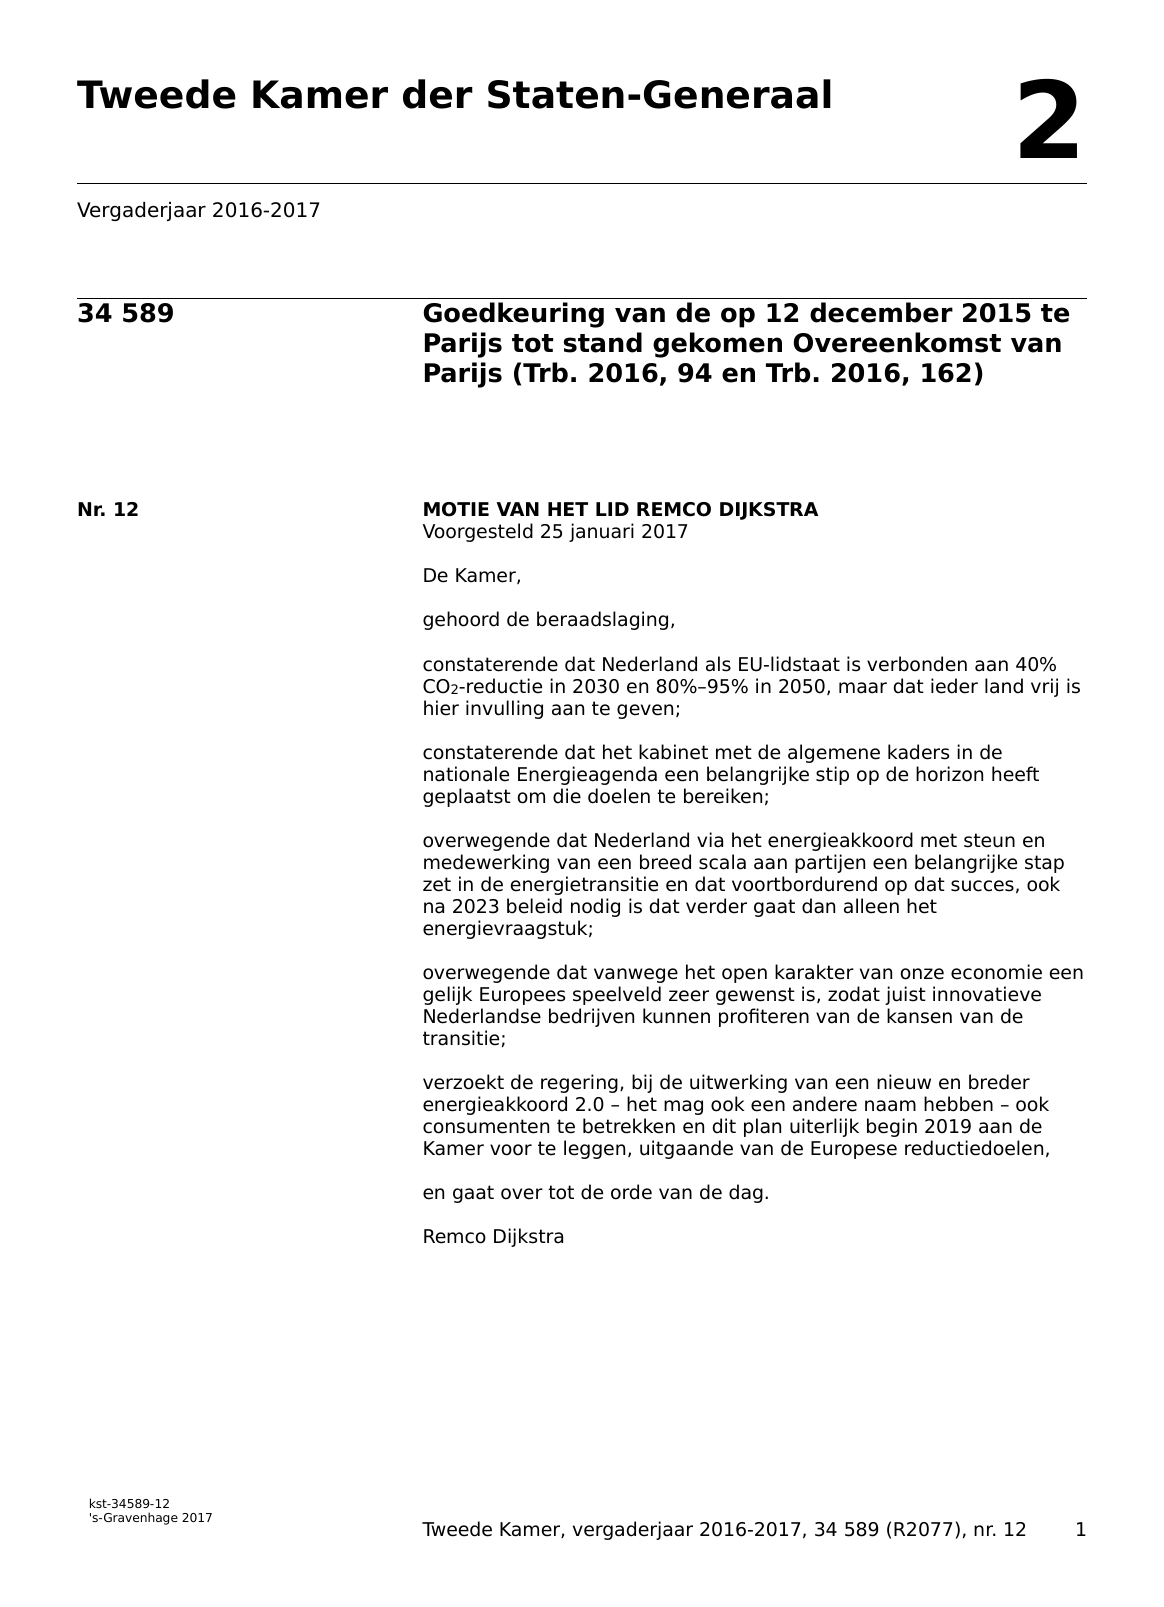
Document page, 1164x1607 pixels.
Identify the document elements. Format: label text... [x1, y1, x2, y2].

text Remco Dijkstra [422, 1226, 1087, 1248]
text Voorgesteld 25 januari 2017 [422, 521, 1087, 543]
table_header 2 [886, 59, 1087, 183]
text kst-34589-12 [88, 1497, 323, 1511]
text constaterende dat het kabinet met de algemene kaders in de nationale Energieagenda een belangrijke stip op de horizon heeft geplaatst om die doelen te bereiken; [422, 742, 1087, 808]
text overwegende dat vanwege het open karakter van onze economie een gelijk Europees speelveld zeer gewenst is, zodat juist innovatieve Nederlandse bedrijven kunnen profiteren van de kansen van de transitie; [422, 962, 1087, 1050]
text De Kamer, [422, 565, 1087, 587]
text 's-Gravenhage 2017 [88, 1511, 323, 1525]
text overwegende dat Nederland via het energieakkoord met steun en medewerking van een breed scala aan partijen een belangrijke stap zet in de energietransitie en dat voortbordurend op dat succes, ook na 2023 beleid nodig is dat verder gaat dan alleen het energievraagstuk; [422, 830, 1087, 940]
table_header Tweede Kamer der Staten-Generaal [77, 59, 886, 183]
subtitle 34 589 Goedkeuring van de op 12 december 2015 te Parijs tot stand gekomen Overeenkomst van Parijs (Trb. 2016, 94 en Trb. 2016, 162) [77, 299, 1087, 388]
table_cell Vergaderjaar 2016-2017 [77, 184, 1087, 298]
text verzoekt de regering, bij de uitwerking van een nieuw en breder energieakkoord 2.0 – het mag ook een andere naam hebben – ook consumenten te betrekken en dit plan uiterlijk begin 2019 aan de Kamer voor te leggen, uitgaande van de Europese reductiedoelen, [422, 1072, 1087, 1160]
text en gaat over tot de orde van de dag. [422, 1182, 1087, 1204]
subtitle Nr. 12 MOTIE VAN HET LID REMCO DIJKSTRA [77, 499, 1087, 521]
text gehoord de beraadslaging, [422, 609, 1087, 631]
text constaterende dat Nederland als EU-lidstaat is verbonden aan 40% CO2-reductie in 2030 en 80%–95% in 2050, maar dat ieder land vrij is hier invulling aan te geven; [422, 653, 1087, 719]
